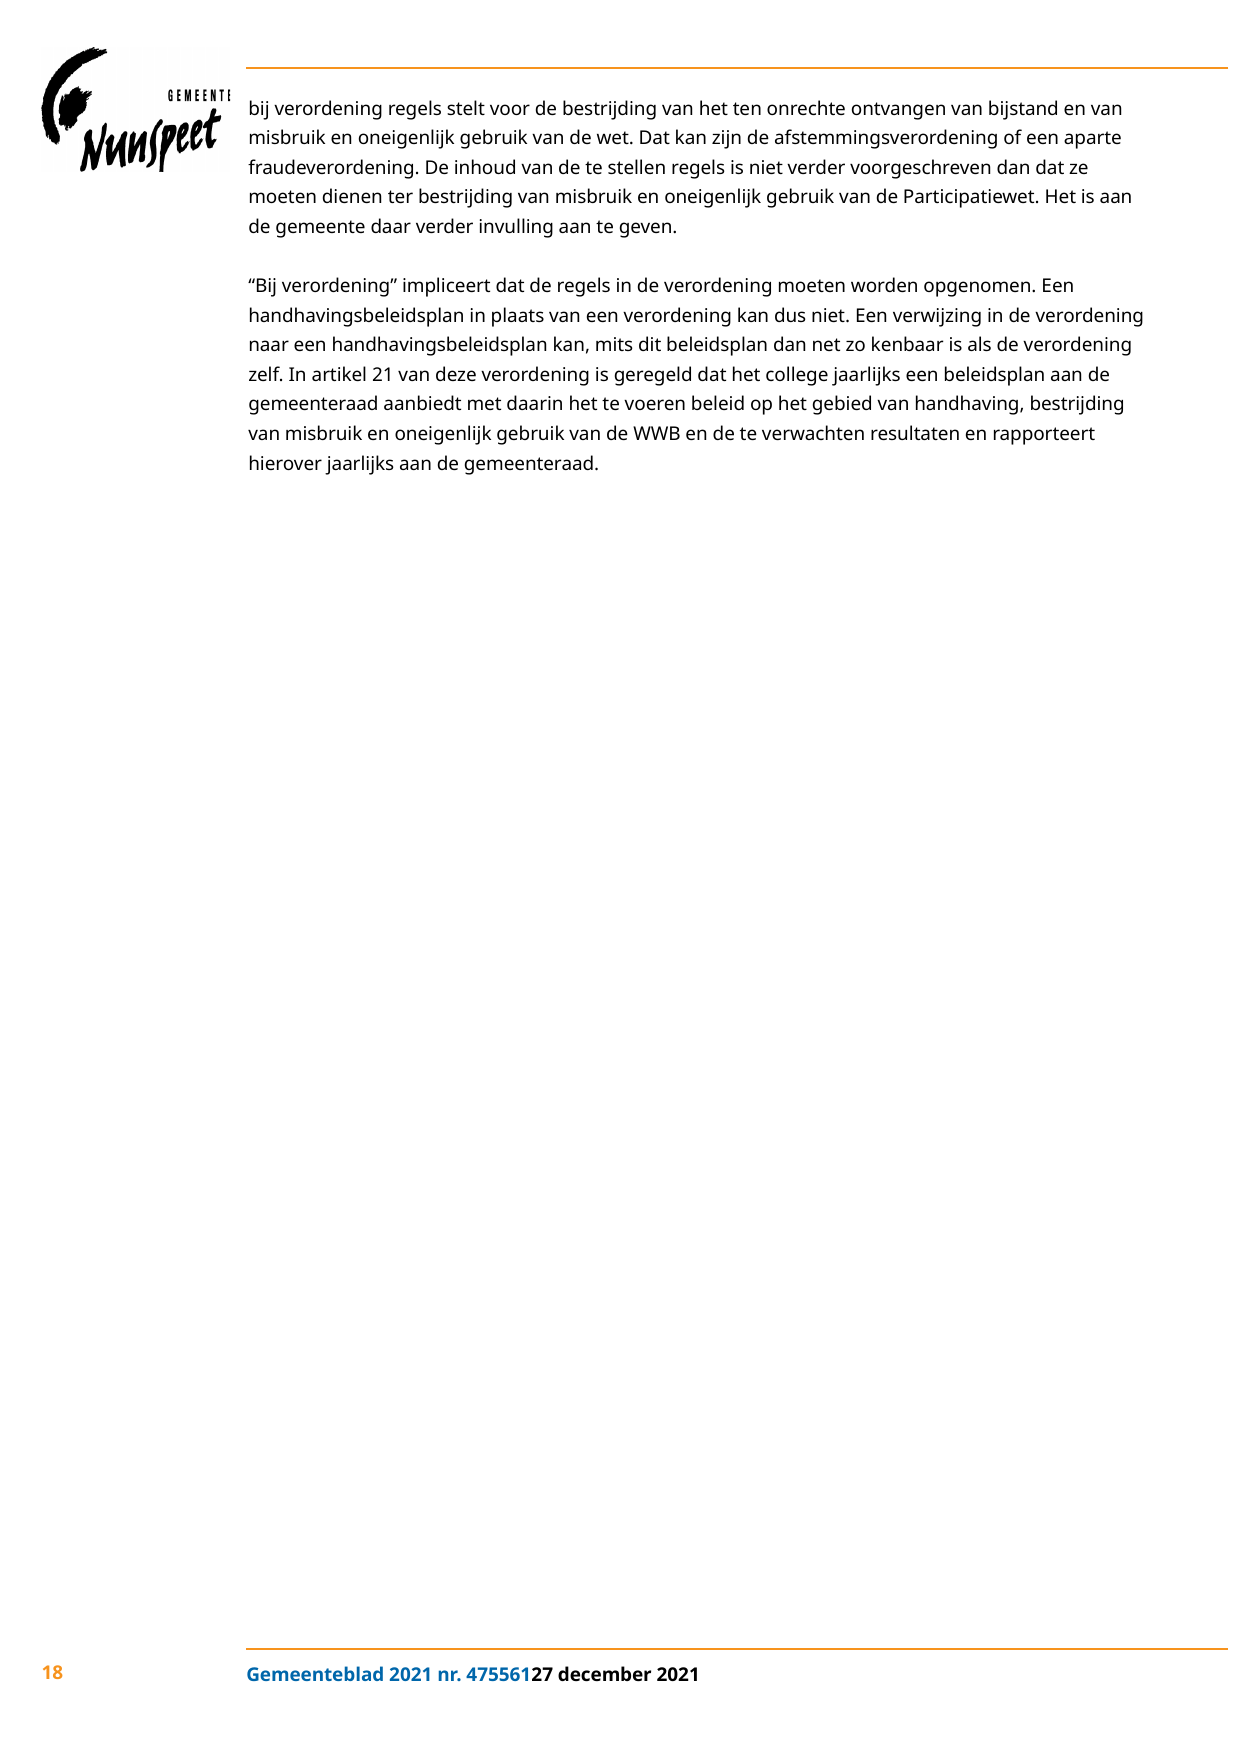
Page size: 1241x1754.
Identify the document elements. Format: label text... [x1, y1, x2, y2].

text bij verordening regels stelt voor de bestrijding van het ten onrechte ontvangen van bijstand en van misbruik en oneigenlijk gebruik van de wet. Dat kan zijn de afstemmingsverordening of een aparte fraudeverordening. De inhoud van de te stellen regels is niet verder voorgeschreven dan dat ze moeten dienen ter bestrijding van misbruik en oneigenlijk gebruik van de Participatiewet. Het is aan de gemeente daar verder invulling aan te geven. [248, 95, 1152, 239]
text “Bij verordening” impliceert dat de regels in de verordening moeten worden opgenomen. Een handhavingsbeleidsplan in plaats van een verordening kan dus niet. Een verwijzing in de verordening naar een handhavingsbeleidsplan kan, mits dit beleidsplan dan net zo kenbaar is als de verordening zelf. In artikel 21 van deze verordening is geregeld dat het college jaarlijks een beleidsplan aan de gemeenteraad aanbiedt met daarin het te voeren beleid op het gebied van handhaving, bestrijding van misbruik en oneigenlijk gebruik van de WWB en de te verwachten resultaten en rapporteert hierover jaarlijks aan de gemeenteraad. [248, 272, 1152, 476]
picture [41, 47, 231, 172]
